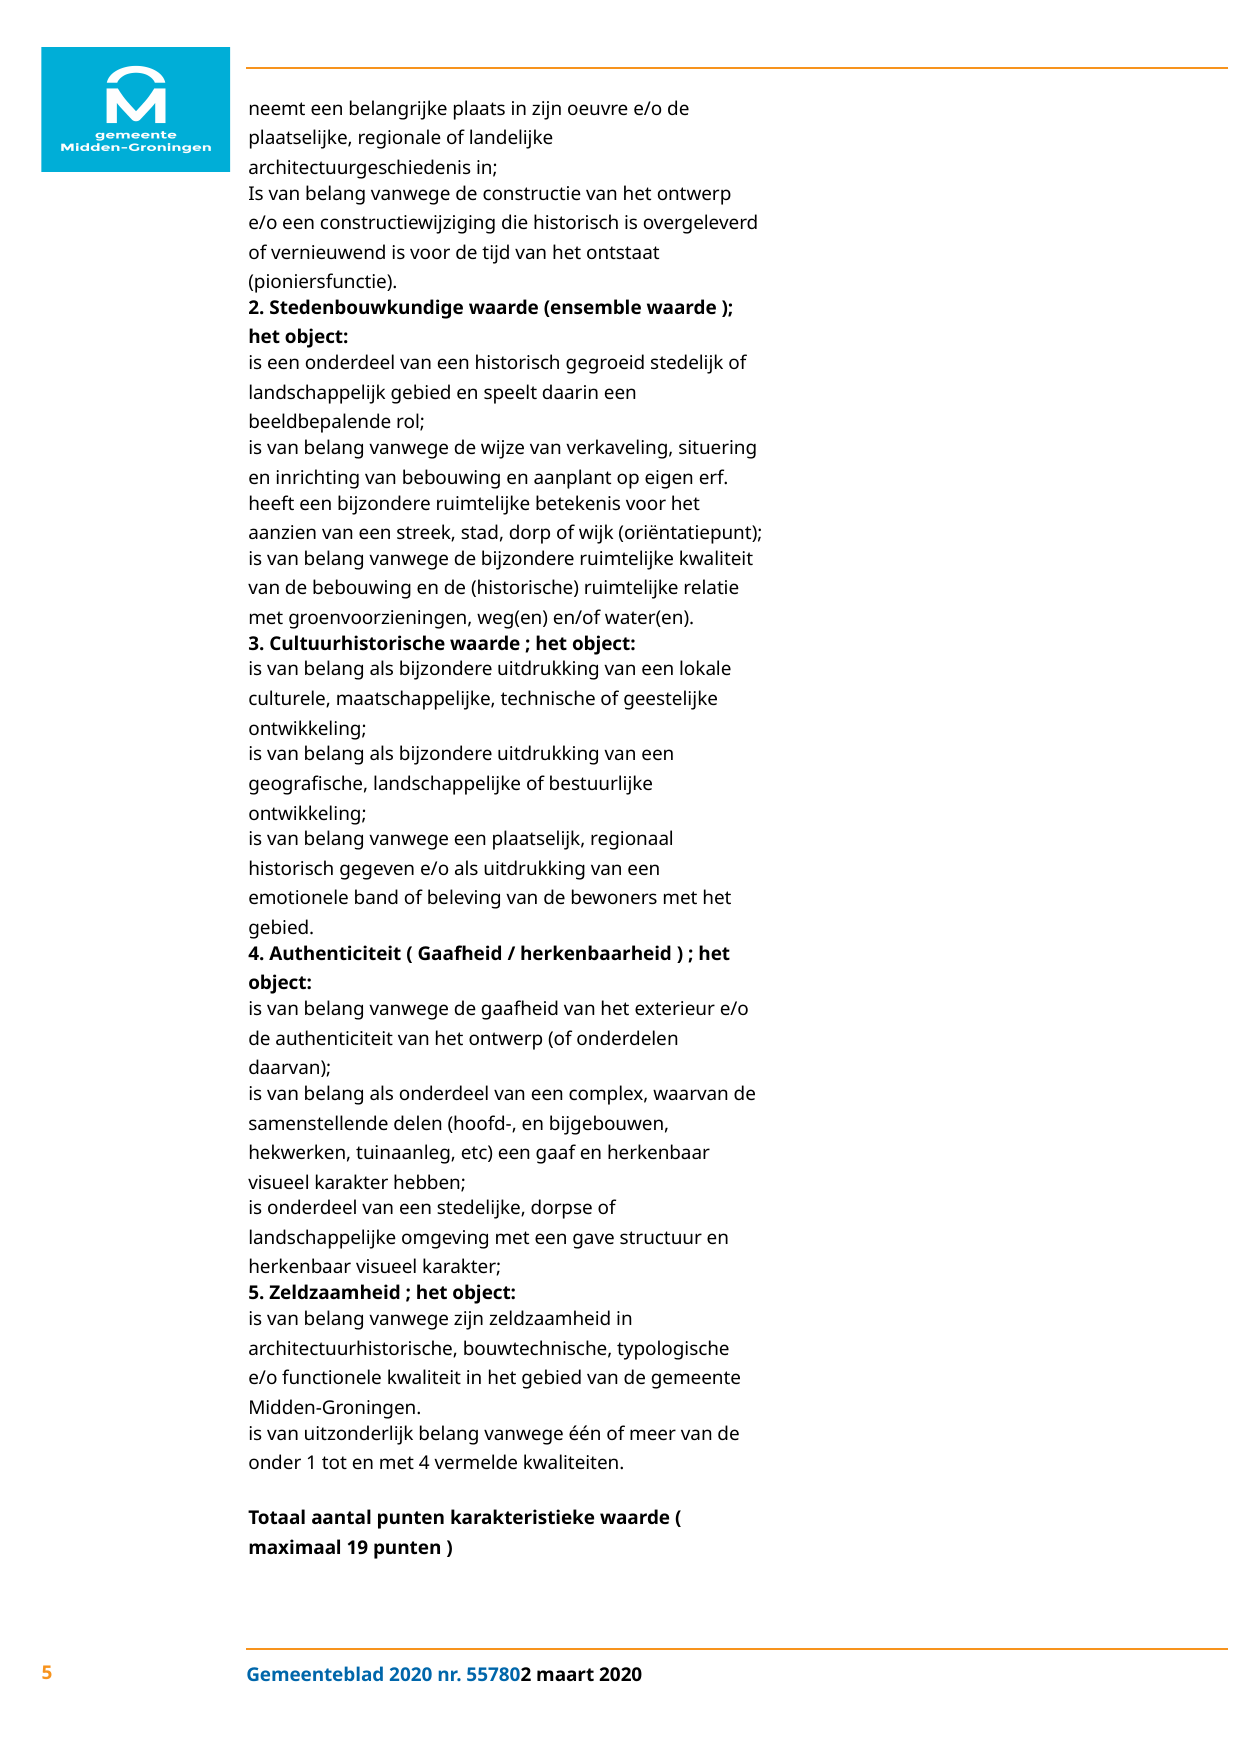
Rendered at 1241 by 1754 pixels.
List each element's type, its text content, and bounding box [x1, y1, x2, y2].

table_cell [958, 490, 1152, 545]
table_cell [763, 294, 957, 349]
table_cell neemt een belangrijke plaats in zijn oeuvre e/o de plaatselijke, regionale of landelijke architectuurgeschiedenis in; [248, 95, 763, 180]
table_cell [958, 1305, 1152, 1420]
table_cell [958, 825, 1152, 940]
table_cell Is van belang vanwege de constructie van het ontwerp e/o een constructiewijziging die historisch is overgeleverd of vernieuwend is voor de tijd van het ontstaat (pioniersfunctie). [248, 180, 763, 294]
table_cell [958, 940, 1152, 995]
table_cell [958, 545, 1152, 630]
table_cell is van belang vanwege de bijzondere ruimtelijke kwaliteit van de bebouwing en de (historische) ruimtelijke relatie met groenvoorzieningen, weg(en) en/of water(en). [248, 545, 763, 630]
table_cell [958, 995, 1152, 1080]
table_cell [763, 434, 957, 490]
table_cell is van belang vanwege de gaafheid van het exterieur e/o de authenticiteit van het ontwerp (of onderdelen daarvan); [248, 995, 763, 1080]
table_cell [763, 1280, 957, 1305]
table_cell is van belang vanwege zijn zeldzaamheid in architectuurhistorische, bouwtechnische, typologische e/o functionele kwaliteit in het gebied van de gemeente Midden-Groningen. [248, 1305, 763, 1420]
table_cell is van belang als onderdeel van een complex, waarvan de samenstellende delen (hoofd-, en bijgebouwen, hekwerken, tuinaanleg, etc) een gaaf en herkenbaar visueel karakter hebben; [248, 1080, 763, 1194]
table_cell [763, 1080, 957, 1194]
picture [107, 89, 165, 122]
table_cell is van belang als bijzondere uitdrukking van een lokale culturele, maatschappelijke, technische of geestelijke ontwikkeling; [248, 656, 763, 741]
table_cell [763, 1420, 957, 1475]
table_cell [958, 656, 1152, 741]
table_cell [958, 434, 1152, 490]
table_cell [763, 825, 957, 940]
table_cell [763, 656, 957, 741]
table_cell [763, 995, 957, 1080]
table_cell [763, 630, 957, 656]
table_cell is van belang vanwege de wijze van verkaveling, situering en inrichting van bebouwing en aanplant op eigen erf. [248, 434, 763, 490]
table_cell 3. Cultuurhistorische waarde ; het object: [248, 630, 763, 656]
table_cell 5. Zeldzaamheid ; het object: [248, 1280, 763, 1305]
table_cell [958, 1475, 1152, 1560]
table_cell [763, 1195, 957, 1279]
table_cell [958, 1195, 1152, 1279]
table_cell heeft een bijzondere ruimtelijke betekenis voor het aanzien van een streek, stad, dorp of wijk (oriëntatiepunt); [248, 490, 763, 545]
table_cell 4. Authenticiteit ( Gaafheid / herkenbaarheid ) ; het object: [248, 940, 763, 995]
table_cell [763, 350, 957, 434]
picture [108, 66, 164, 82]
table_cell [763, 1305, 957, 1420]
table_cell [958, 95, 1152, 180]
table_cell [763, 940, 957, 995]
table_cell 2. Stedenbouwkundige waarde (ensemble waarde ); het object: [248, 294, 763, 349]
table_cell [763, 1475, 957, 1560]
table_cell Totaal aantal punten karakteristieke waarde ( maximaal 19 punten ) [248, 1475, 763, 1560]
table_cell is van uitzonderlijk belang vanwege één of meer van de onder 1 tot en met 4 vermelde kwaliteiten. [248, 1420, 763, 1475]
table_cell [763, 545, 957, 630]
table_cell is van belang als bijzondere uitdrukking van een geografische, landschappelijke of bestuurlijke ontwikkeling; [248, 741, 763, 825]
table_cell [763, 95, 957, 180]
table_cell [958, 1420, 1152, 1475]
table_cell [763, 180, 957, 294]
picture [184, 146, 190, 153]
table_cell [958, 1280, 1152, 1305]
table_cell [763, 741, 957, 825]
table_cell [958, 1080, 1152, 1194]
table_cell is onderdeel van een stedelijke, dorpse of landschappelijke omgeving met een gave structuur en herkenbaar visueel karakter; [248, 1195, 763, 1279]
table_cell [958, 350, 1152, 434]
table_cell is een onderdeel van een historisch gegroeid stedelijk of landschappelijk gebied en speelt daarin een beeldbepalende rol; [248, 350, 763, 434]
table_cell [763, 490, 957, 545]
table_cell is van belang vanwege een plaatselijk, regionaal historisch gegeven e/o als uitdrukking van een emotionele band of beleving van de bewoners met het gebied. [248, 825, 763, 940]
table_cell [958, 180, 1152, 294]
table_cell [958, 741, 1152, 825]
table_cell [958, 630, 1152, 656]
table_cell [958, 294, 1152, 349]
